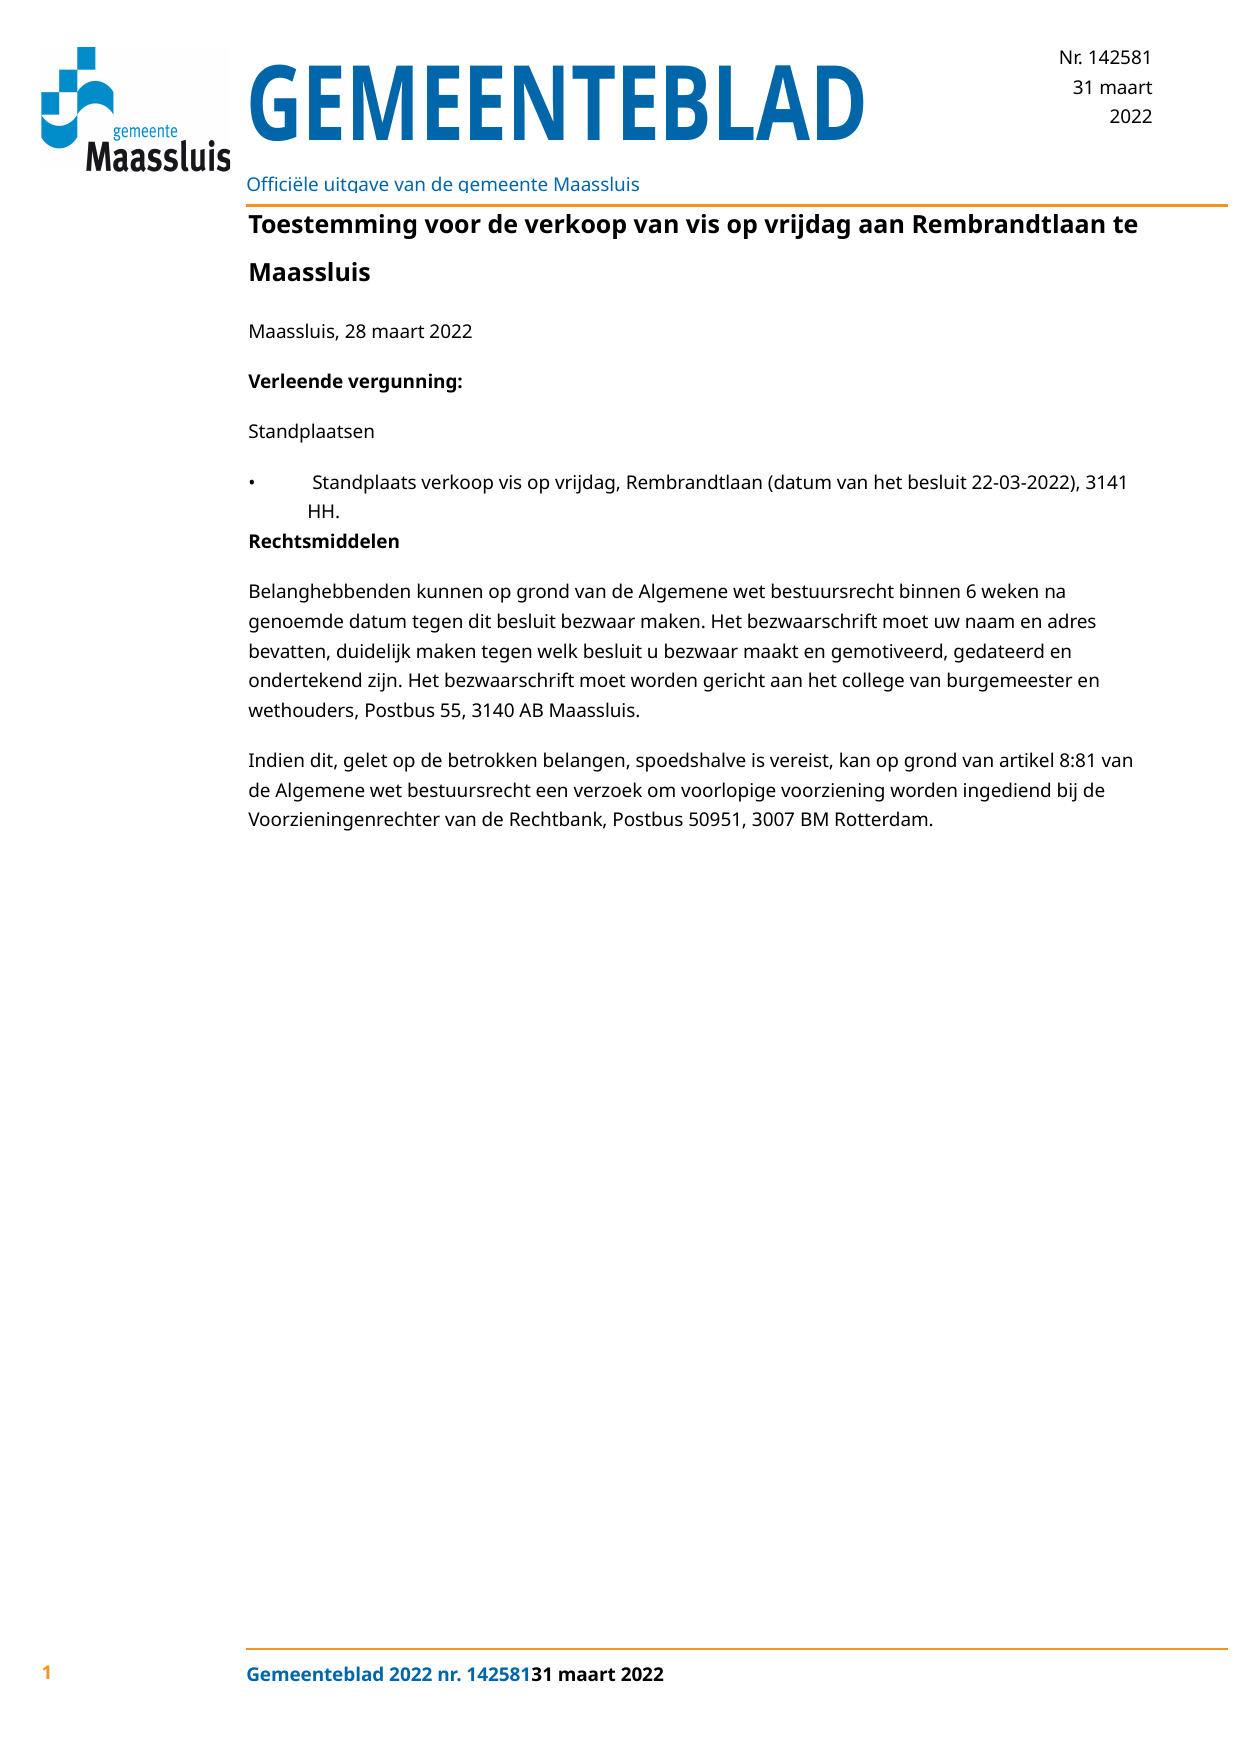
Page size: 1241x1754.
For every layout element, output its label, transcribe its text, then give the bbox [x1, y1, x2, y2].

picture [41, 47, 77, 92]
text Belanghebbenden kunnen op grond van de Algemene wet bestuursrecht binnen 6 weken na genoemde datum tegen dit besluit bezwaar maken. Het bezwaarschrift moet uw naam en adres bevatten, duidelijk maken tegen welk besluit u bezwaar maakt en gemotiveerd, gedateerd en ondertekend zijn. Het bezwaarschrift moet worden gericht aan het college van burgemeester en wethouders, Postbus 55, 3140 AB Maassluis. [248, 579, 1152, 723]
text Indien dit, gelet op de betrokken belangen, spoedshalve is vereist, kan op grond van artikel 8:81 van de Algemene wet bestuursrecht een verzoek om voorlopige voorziening worden ingediend bij de Voorzieningenrechter van de Rechtbank, Postbus 50951, 3007 BM Rotterdam. [248, 747, 1152, 832]
text Verleende vergunning: [248, 368, 1152, 394]
picture [41, 47, 231, 172]
list Standplaats verkoop vis op vrijdag, Rembrandtlaan (datum van het besluit 22-03-2022), 3141 HH. [248, 469, 1152, 524]
text Rechtsmiddelen [248, 528, 1152, 554]
text Standplaatsen [248, 419, 1152, 444]
text Toestemming voor de verkoop van vis op vrijdag aan Rembrandtlaan te Maassluis [248, 207, 1152, 288]
text Maassluis, 28 maart 2022 [248, 318, 1152, 344]
